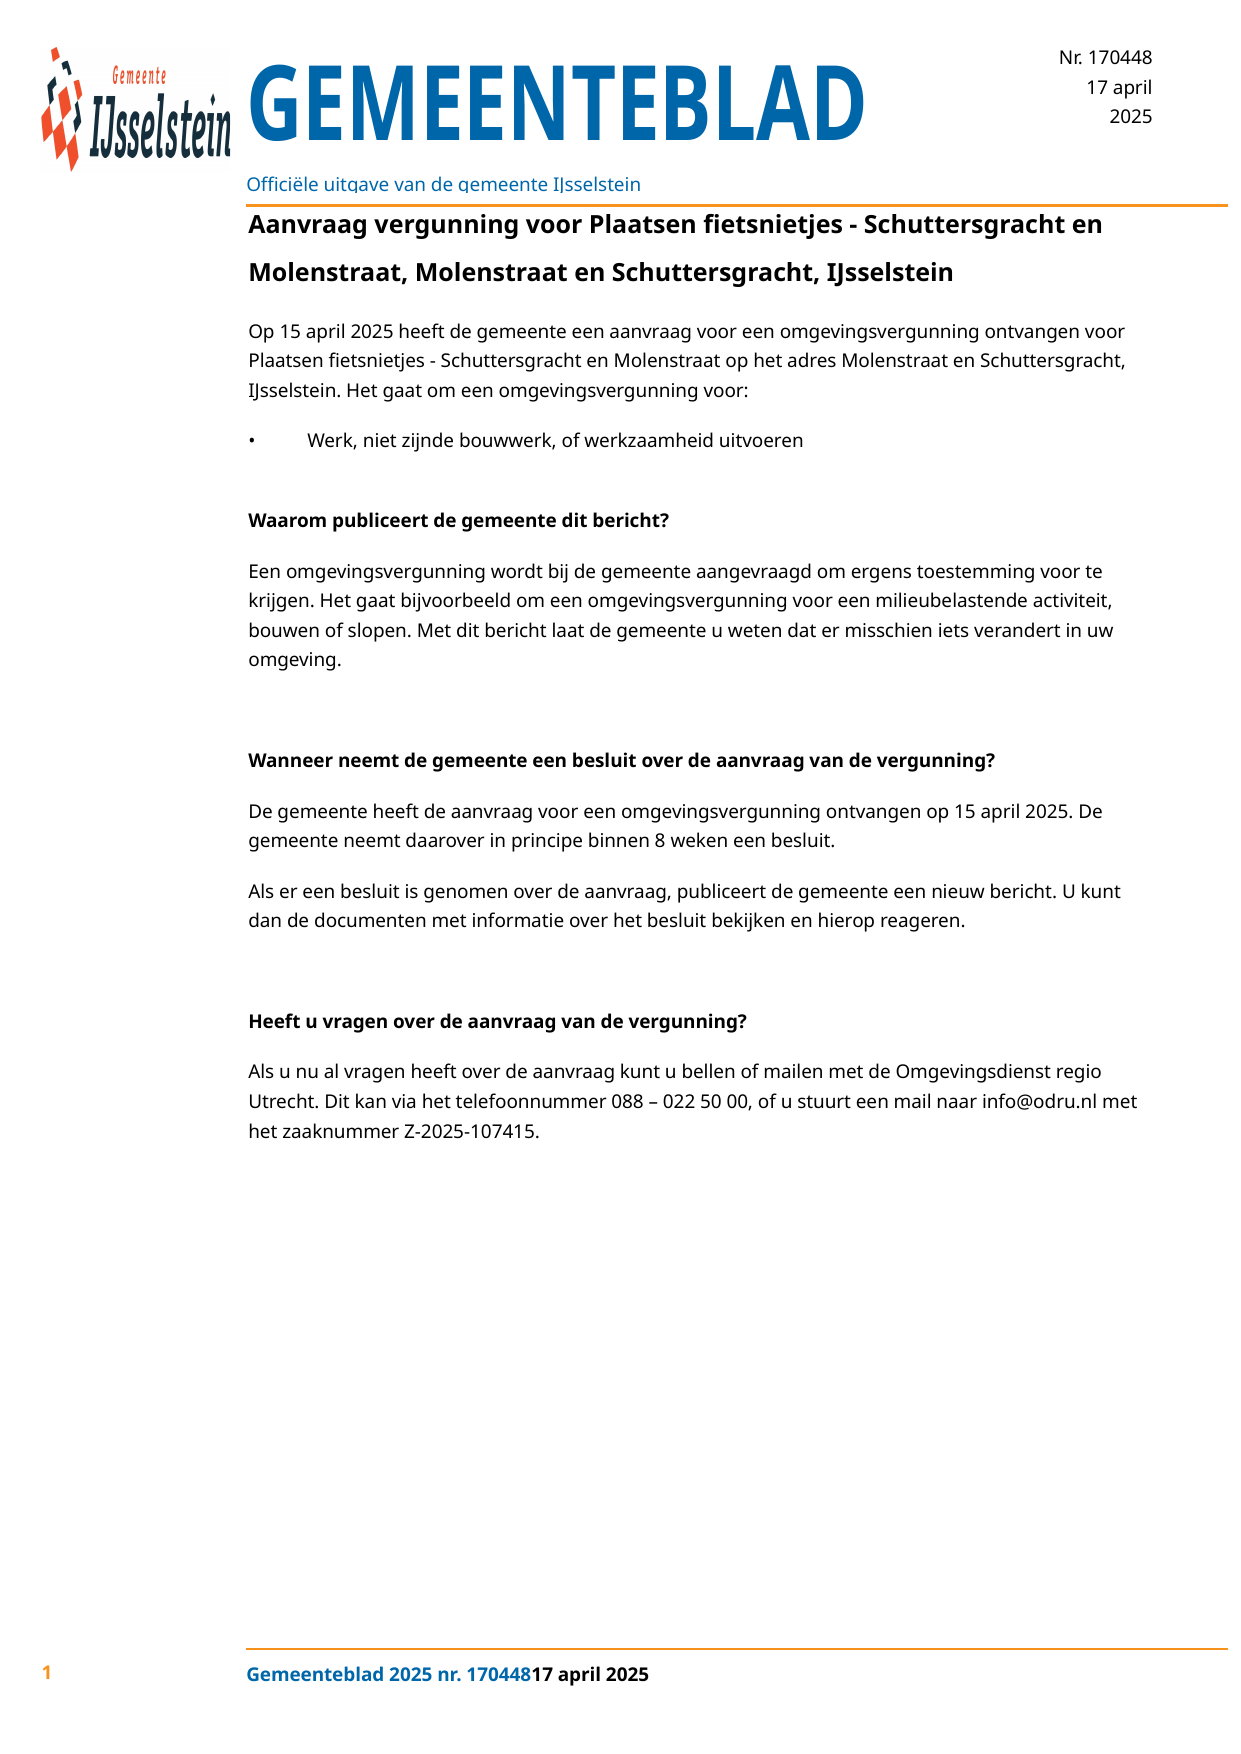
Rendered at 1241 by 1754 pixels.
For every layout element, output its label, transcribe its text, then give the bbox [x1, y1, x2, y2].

text Op 15 april 2025 heeft de gemeente een aanvraag voor een omgevingsvergunning ontvangen voor Plaatsen fietsnietjes - Schuttersgracht en Molenstraat op het adres Molenstraat en Schuttersgracht, IJsselstein. Het gaat om een omgevingsvergunning voor: [248, 318, 1152, 403]
text De gemeente heeft de aanvraag voor een omgevingsvergunning ontvangen op 15 april 2025. De gemeente neemt daarover in principe binnen 8 weken een besluit. [248, 798, 1152, 853]
list Werk, niet zijnde bouwwerk, of werkzaamheid uitvoeren [248, 427, 1152, 453]
text Aanvraag vergunning voor Plaatsen fietsnietjes - Schuttersgracht en Molenstraat, Molenstraat en Schuttersgracht, IJsselstein [248, 207, 1152, 288]
text Als er een besluit is genomen over de aanvraag, publiceert de gemeente een nieuw bericht. U kunt dan de documenten met informatie over het besluit bekijken en hierop reageren. [248, 878, 1152, 933]
text Als u nu al vragen heeft over de aanvraag kunt u bellen of mailen met de Omgevingsdienst regio Utrecht. Dit kan via het telefoonnummer 088 – 022 50 00, of u stuurt een mail naar info@odru.nl met het zaaknummer Z-2025-107415. [248, 1059, 1152, 1144]
text Wanneer neemt de gemeente een besluit over de aanvraag van de vergunning? [248, 747, 1152, 773]
text Een omgevingsvergunning wordt bij de gemeente aangevraagd om ergens toestemming voor te krijgen. Het gaat bijvoorbeeld om een omgevingsvergunning voor een milieubelastende activiteit, bouwen of slopen. Met dit bericht laat de gemeente u weten dat er misschien iets verandert in uw omgeving. [248, 558, 1152, 672]
text Waarom publiceert de gemeente dit bericht? [248, 507, 1152, 533]
picture [41, 47, 231, 172]
text Heeft u vragen over de aanvraag van de vergunning? [248, 1008, 1152, 1034]
